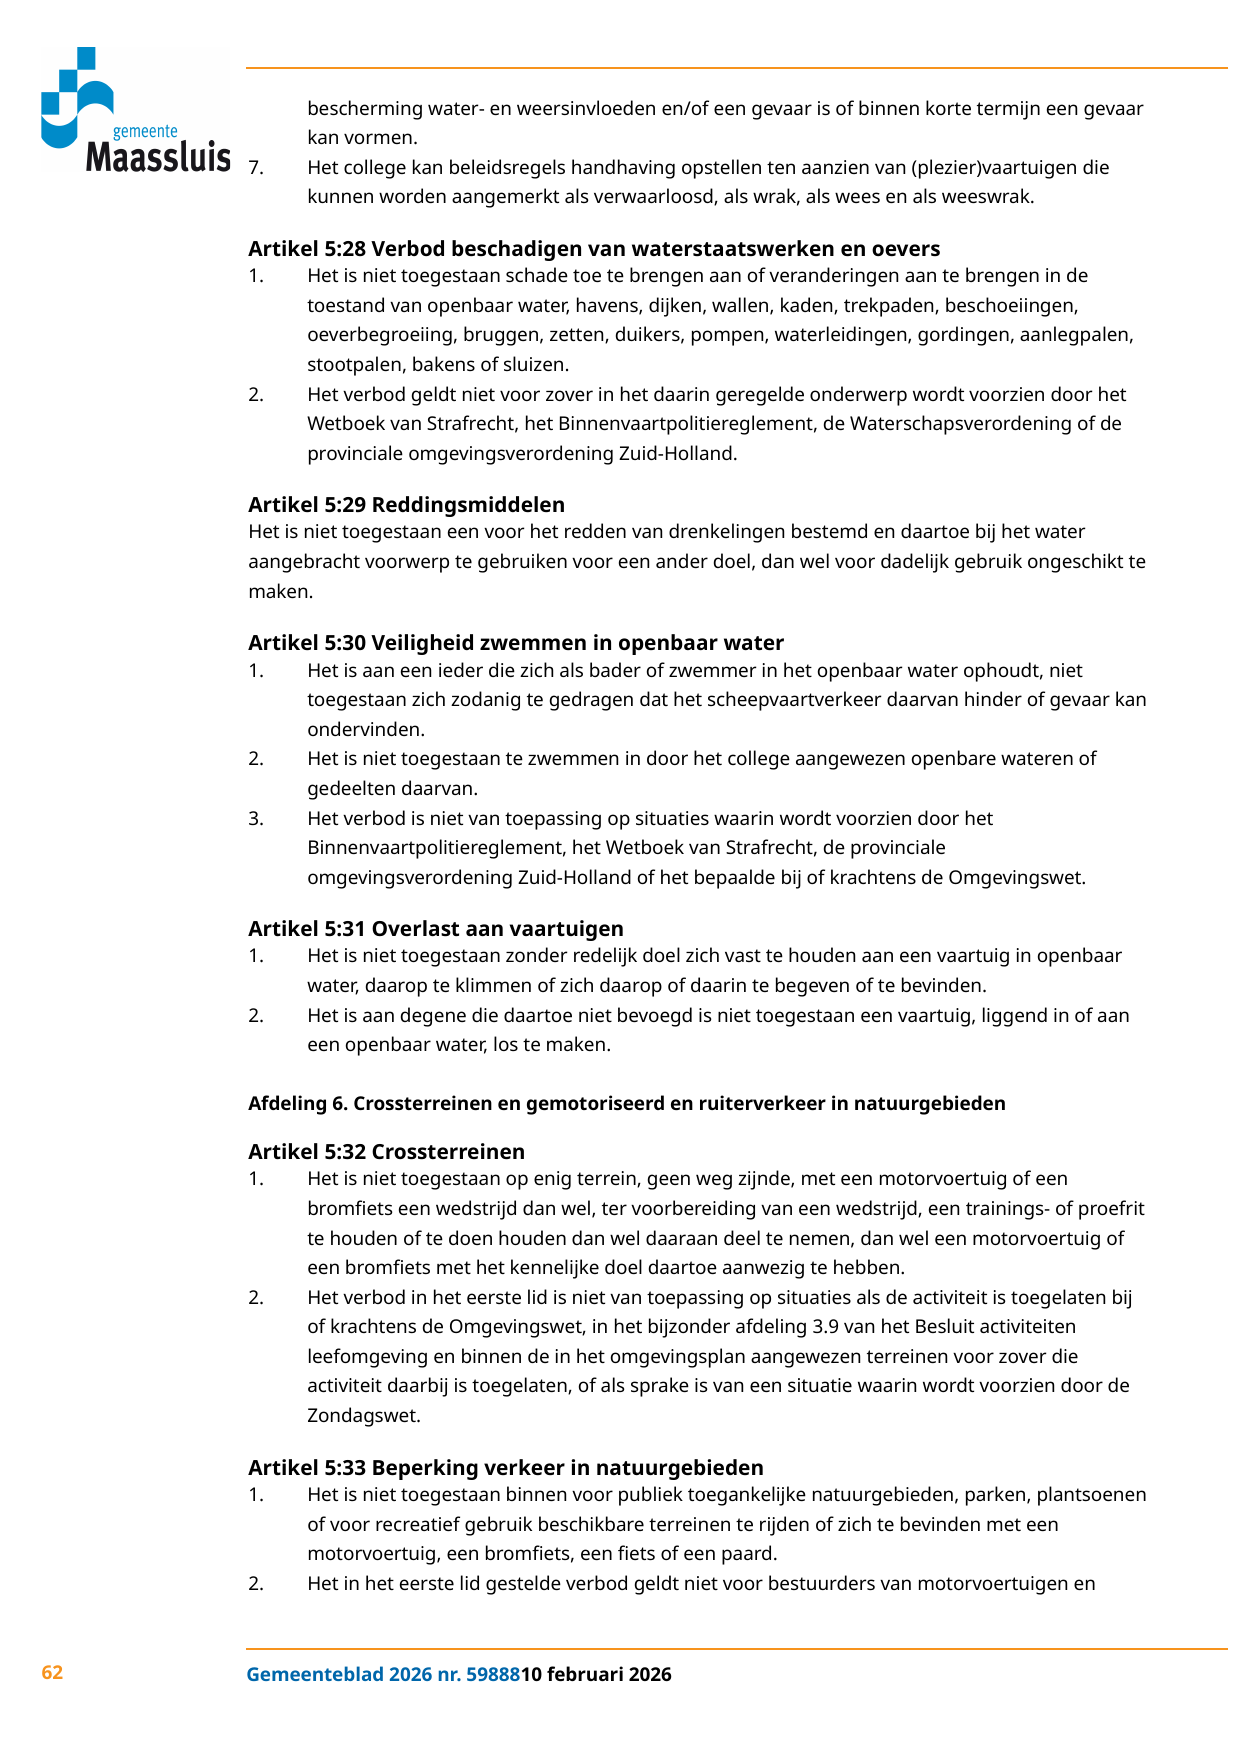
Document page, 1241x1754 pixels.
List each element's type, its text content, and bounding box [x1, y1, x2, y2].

list bescherming water- en weersinvloeden en/of een gevaar is of binnen korte termijn een gevaar kan vormen. [248, 95, 1152, 150]
list Het verbod in het eerste lid is niet van toepassing op situaties als de activiteit is toegelaten bij of krachtens de Omgevingswet, in het bijzonder afdeling 3.9 van het Besluit activiteiten leefomgeving en binnen de in het omgevingsplan aangewezen terreinen voor zover die activiteit daarbij is toegelaten, of als sprake is van een situatie waarin wordt voorzien door de Zondagswet. [248, 1284, 1152, 1428]
text Artikel 5:33 Beperking verkeer in natuurgebieden [248, 1453, 1152, 1481]
list Het verbod geldt niet voor zover in het daarin geregelde onderwerp wordt voorzien door het Wetboek van Strafrecht, het Binnenvaartpolitiereglement, de Waterschapsverordening of de provinciale omgevingsverordening Zuid-Holland. [248, 381, 1152, 466]
list Het is aan een ieder die zich als bader of zwemmer in het openbaar water ophoudt, niet toegestaan zich zodanig te gedragen dat het scheepvaartverkeer daarvan hinder of gevaar kan ondervinden. [248, 657, 1152, 742]
picture [41, 47, 77, 92]
picture [41, 47, 231, 172]
list Het in het eerste lid gestelde verbod geldt niet voor bestuurders van motorvoertuigen en [248, 1570, 1152, 1596]
text Het is niet toegestaan een voor het redden van drenkelingen bestemd en daartoe bij het water aangebracht voorwerp te gebruiken voor een ander doel, dan wel voor dadelijk gebruik ongeschikt te maken. [248, 519, 1152, 604]
list Het is niet toegestaan schade toe te brengen aan of veranderingen aan te brengen in de toestand van openbaar water, havens, dijken, wallen, kaden, trekpaden, beschoeiingen, oeverbegroeiing, bruggen, zetten, duikers, pompen, waterleidingen, gordingen, aanlegpalen, stootpalen, bakens of sluizen. [248, 262, 1152, 377]
text Artikel 5:29 Reddingsmiddelen [248, 490, 1152, 519]
list Het is niet toegestaan binnen voor publiek toegankelijke natuurgebieden, parken, plantsoenen of voor recreatief gebruik beschikbare terreinen te rijden of zich te bevinden met een motorvoertuig, een bromfiets, een fiets of een paard. [248, 1481, 1152, 1566]
list Het is aan degene die daartoe niet bevoegd is niet toegestaan een vaartuig, liggend in of aan een openbaar water, los te maken. [248, 1002, 1152, 1057]
text Artikel 5:30 Veiligheid zwemmen in openbaar water [248, 628, 1152, 657]
list Het is niet toegestaan zonder redelijk doel zich vast te houden aan een vaartuig in openbaar water, daarop te klimmen of zich daarop of daarin te begeven of te bevinden. [248, 943, 1152, 998]
text Artikel 5:31 Overlast aan vaartuigen [248, 914, 1152, 943]
list Het is niet toegestaan te zwemmen in door het college aangewezen openbare wateren of gedeelten daarvan. [248, 746, 1152, 801]
list Het college kan beleidsregels handhaving opstellen ten aanzien van (plezier)vaartuigen die kunnen worden aangemerkt als verwaarloosd, als wrak, als wees en als weeswrak. [248, 154, 1152, 209]
text Artikel 5:28 Verbod beschadigen van waterstaatswerken en oevers [248, 234, 1152, 262]
text Artikel 5:32 Crossterreinen [248, 1137, 1152, 1166]
list Het is niet toegestaan op enig terrein, geen weg zijnde, met een motorvoertuig of een bromfiets een wedstrijd dan wel, ter voorbereiding van een wedstrijd, een trainings- of proefrit te houden of te doen houden dan wel daaraan deel te nemen, dan wel een motorvoertuig of een bromfiets met het kennelijke doel daartoe aanwezig te hebben. [248, 1166, 1152, 1280]
text Afdeling 6. Crossterreinen en gemotoriseerd en ruiterverkeer in natuurgebieden [248, 1091, 1152, 1116]
list Het verbod is niet van toepassing op situaties waarin wordt voorzien door het Binnenvaartpolitiereglement, het Wetboek van Strafrecht, de provinciale omgevingsverordening Zuid-Holland of het bepaalde bij of krachtens de Omgevingswet. [248, 805, 1152, 889]
